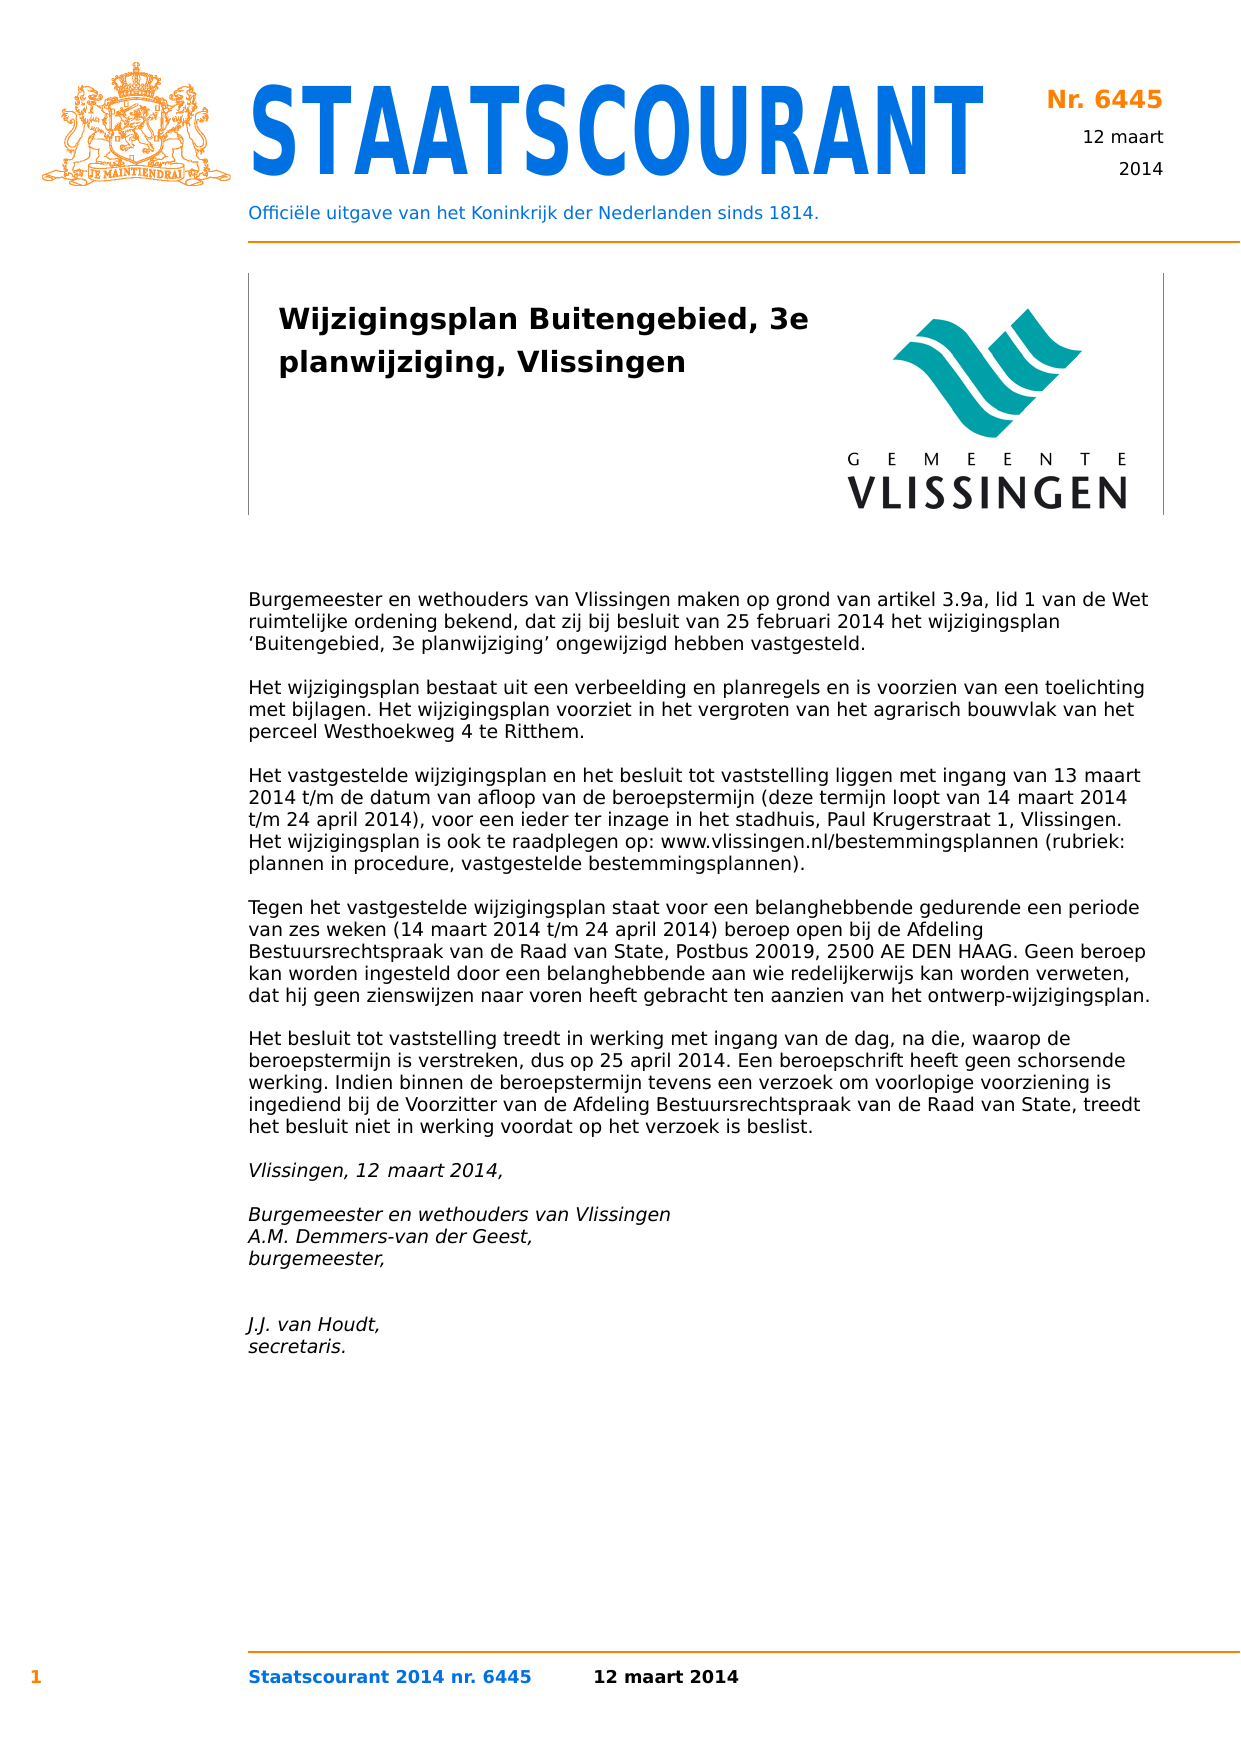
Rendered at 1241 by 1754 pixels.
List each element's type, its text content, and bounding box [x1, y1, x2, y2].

text Het vastgestelde wijzigingsplan en het besluit tot vaststelling liggen met ingang van 13 maart 2014 t/m de datum van afloop van de beroepstermijn (deze termijn loopt van 14 maart 2014 t/m 24 april 2014), voor een ieder ter inzage in het stadhuis, Paul Krugerstraat 1, Vlissingen. [248, 765, 1163, 831]
text Burgemeester en wethouders van Vlissingen A.M. Demmers-van der Geest, burgemeester, [248, 1204, 1163, 1270]
table_header [25, 62, 248, 241]
text Burgemeester en wethouders van Vlissingen maken op grond van artikel 3.9a, lid 1 van de Wet ruimtelijke ordening bekend, dat zij bij besluit van 25 februari 2014 het wijzigingsplan ‘Buitengebied, 3e planwijziging’ ongewijzigd hebben vastgesteld. [248, 589, 1163, 655]
text Het besluit tot vaststelling treedt in werking met ingang van de dag, na die, waarop de beroepstermijn is verstreken, dus op 25 april 2014. Een beroepschrift heeft geen schorsende werking. Indien binnen de beroepstermijn tevens een verzoek om voorlopige voorziening is ingediend bij de Voorzitter van de Afdeling Bestuursrechtspraak van de Raad van State, treedt het besluit niet in werking voordat op het verzoek is beslist. [248, 1028, 1163, 1138]
picture [41, 62, 231, 186]
text Het wijzigingsplan is ook te raadplegen op: www.vlissingen.nl/bestemmingsplannen (rubriek: plannen in procedure, vastgestelde bestemmingsplannen). [248, 831, 1163, 875]
picture [838, 302, 1134, 516]
table_header STAATSCOURANT [248, 62, 998, 203]
text Vlissingen, 12 maart 2014, [248, 1160, 1163, 1182]
table_header Nr. 6445 [998, 62, 1240, 121]
text Tegen het vastgestelde wijzigingsplan staat voor een belanghebbende gedurende een periode van zes weken (14 maart 2014 t/m 24 april 2014) beroep open bij de Afdeling Bestuursrechtspraak van de Raad van State, Postbus 20019, 2500 AE DEN HAAG. Geen beroep kan worden ingesteld door een belanghebbende aan wie redelijkerwijs kan worden verweten, dat hij geen zienswijzen naar voren heeft gebracht ten aanzien van het ontwerp-wijzigingsplan. [248, 897, 1163, 1006]
subtitle Wijzigingsplan Buitengebied, 3e planwijziging, Vlissingen [249, 273, 1163, 515]
text J.J. van Houdt, secretaris. [248, 1292, 1163, 1358]
table_cell Officiële uitgave van het Koninkrijk der Nederlanden sinds 1814. [248, 203, 1240, 241]
table_cell 12 maart [998, 121, 1240, 153]
text Het wijzigingsplan bestaat uit een verbeelding en planregels en is voorzien van een toelichting met bijlagen. Het wijzigingsplan voorziet in het vergroten van het agrarisch bouwvlak van het perceel Westhoekweg 4 te Ritthem. [248, 677, 1163, 743]
table_cell 2014 [998, 153, 1240, 203]
